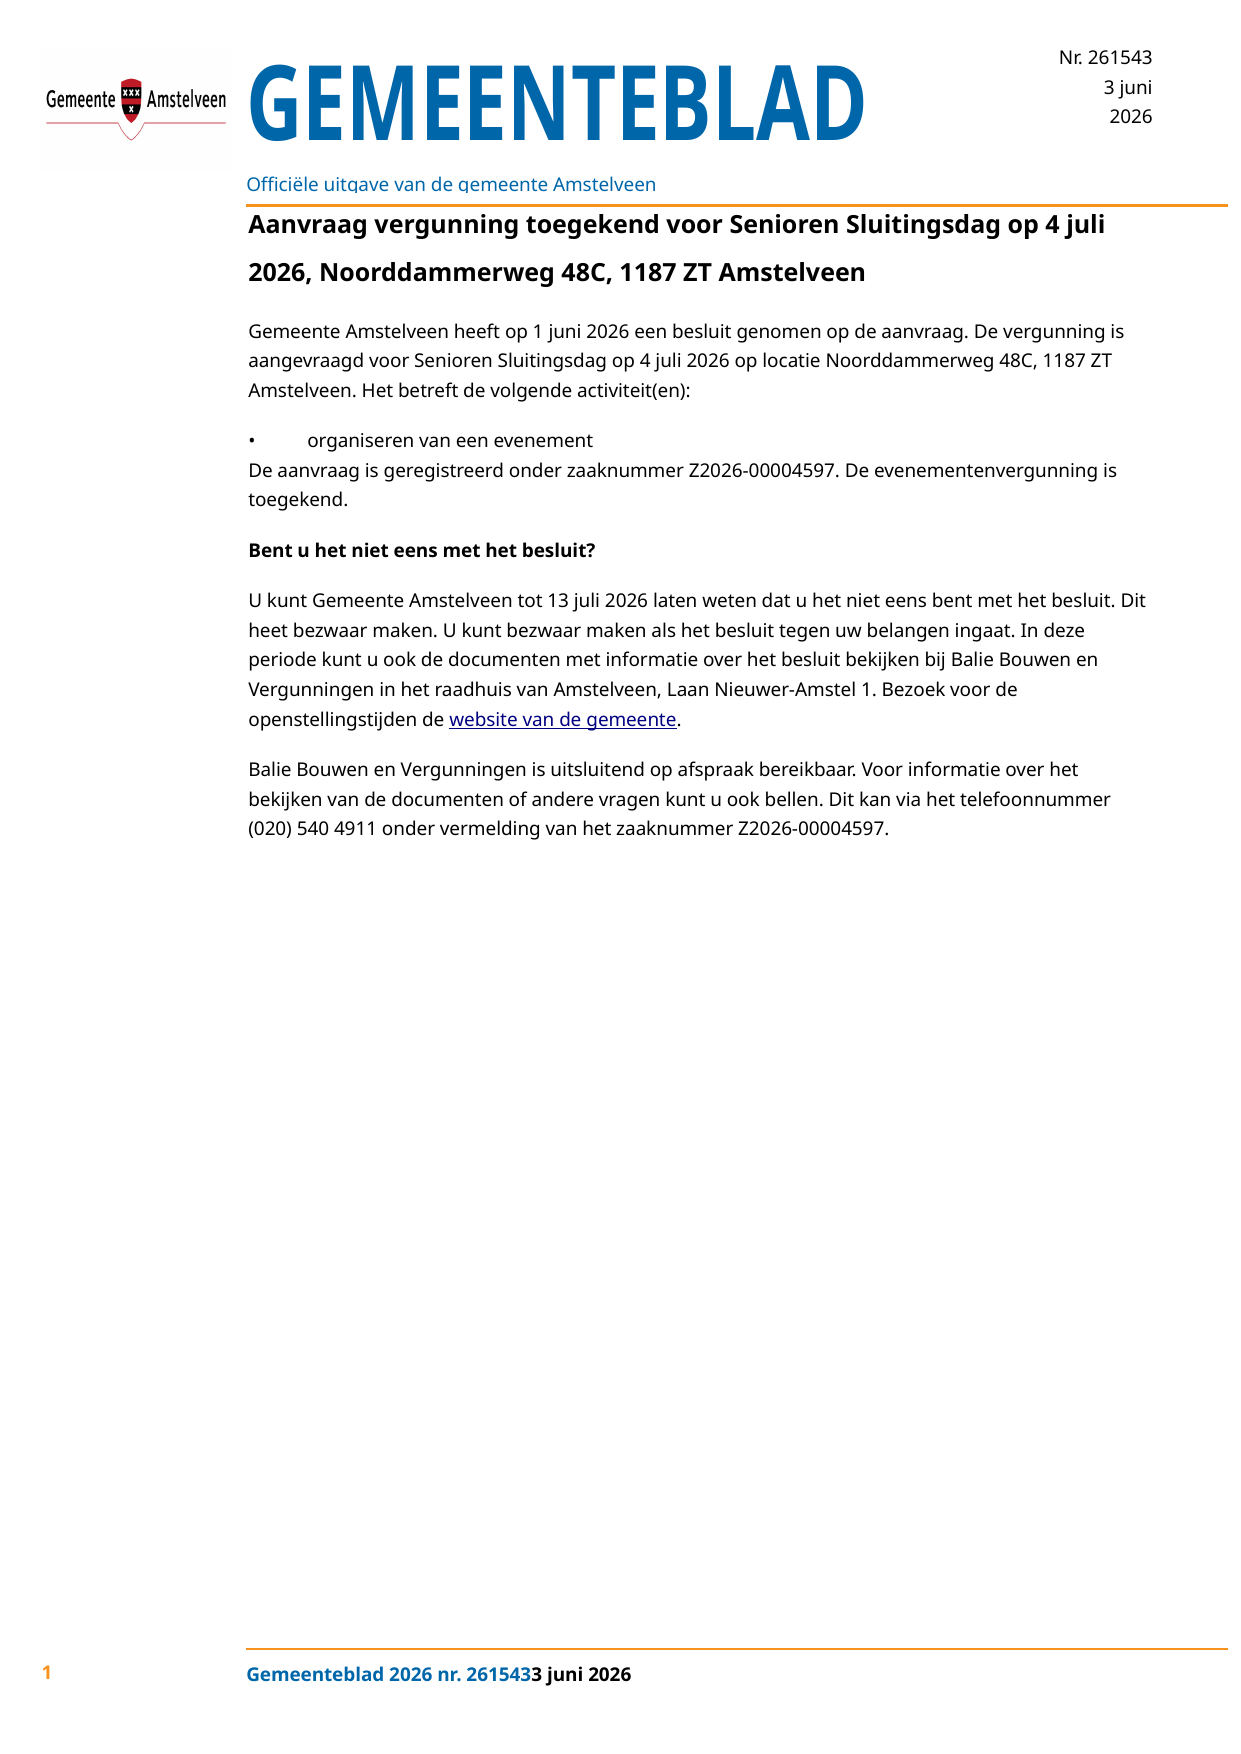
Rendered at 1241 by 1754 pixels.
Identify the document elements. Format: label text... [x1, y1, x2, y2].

text Gemeente Amstelveen heeft op 1 juni 2026 een besluit genomen op de aanvraag. De vergunning is aangevraagd voor Senioren Sluitingsdag op 4 juli 2026 op locatie Noorddammerweg 48C, 1187 ZT Amstelveen. Het betreft de volgende activiteit(en): [248, 318, 1152, 403]
text Balie Bouwen en Vergunningen is uitsluitend op afspraak bereikbaar. Voor informatie over het bekijken van de documenten of andere vragen kunt u ook bellen. Dit kan via het telefoonnummer (020) 540 4911 onder vermelding van het zaaknummer Z2026-00004597. [248, 756, 1152, 841]
list organiseren van een evenement [248, 427, 1152, 453]
text De aanvraag is geregistreerd onder zaaknummer Z2026-00004597. De evenementenvergunning is toegekend. [248, 457, 1152, 512]
picture [41, 47, 231, 172]
text Aanvraag vergunning toegekend voor Senioren Sluitingsdag op 4 juli 2026, Noorddammerweg 48C, 1187 ZT Amstelveen [248, 207, 1152, 288]
text U kunt Gemeente Amstelveen tot 13 juli 2026 laten weten dat u het niet eens bent met het besluit. Dit heet bezwaar maken. U kunt bezwaar maken als het besluit tegen uw belangen ingaat. In deze periode kunt u ook de documenten met informatie over het besluit bekijken bij Balie Bouwen en Vergunningen in het raadhuis van Amstelveen, Laan Nieuwer-Amstel 1. Bezoek voor de openstellingstijden de website van de gemeente. [248, 587, 1152, 732]
text Bent u het niet eens met het besluit? [248, 537, 1152, 563]
